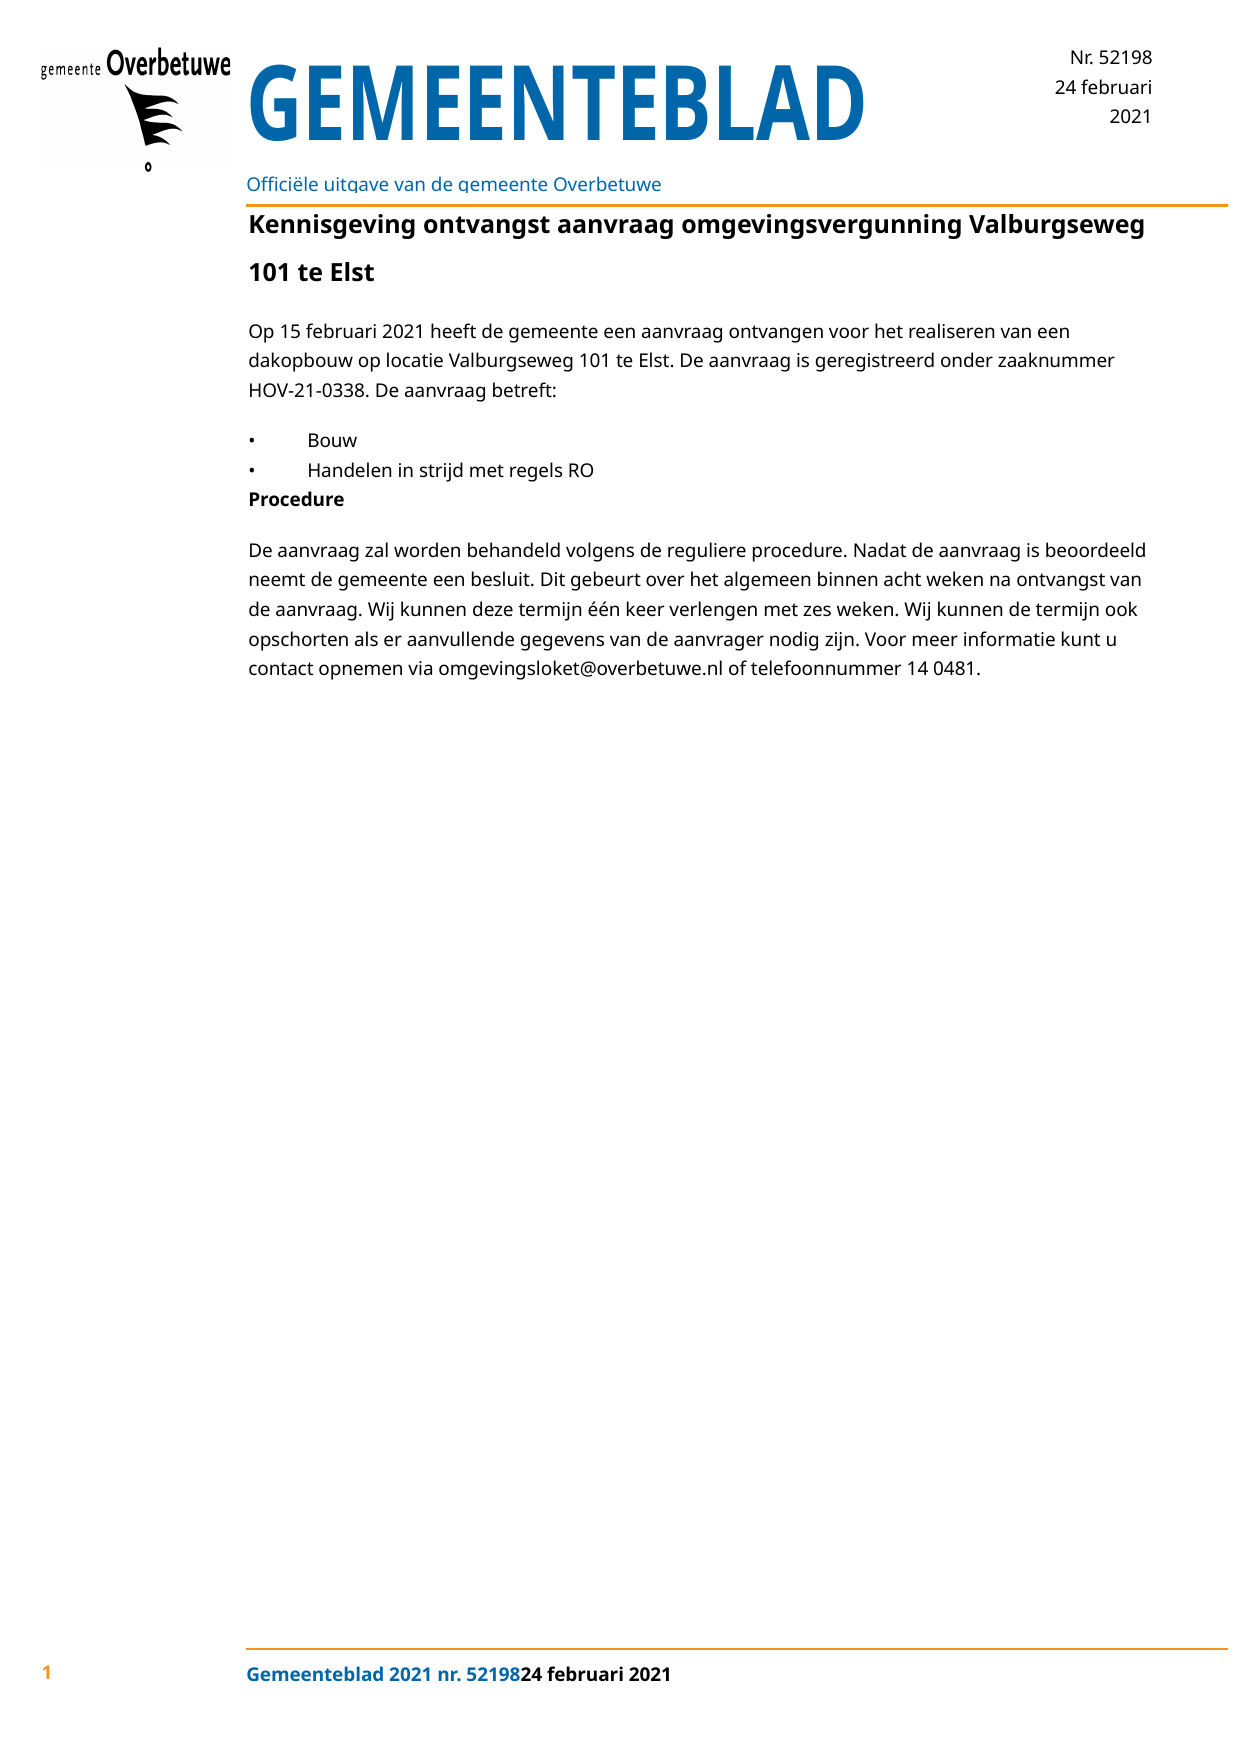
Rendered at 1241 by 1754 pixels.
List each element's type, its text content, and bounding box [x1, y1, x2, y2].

text Kennisgeving ontvangst aanvraag omgevingsvergunning Valburgseweg 101 te Elst [248, 207, 1152, 288]
picture [41, 47, 231, 172]
text Op 15 februari 2021 heeft de gemeente een aanvraag ontvangen voor het realiseren van een dakopbouw op locatie Valburgseweg 101 te Elst. De aanvraag is geregistreerd onder zaaknummer HOV-21-0338. De aanvraag betreft: [248, 318, 1152, 403]
text De aanvraag zal worden behandeld volgens de reguliere procedure. Nadat de aanvraag is beoordeeld neemt de gemeente een besluit. Dit gebeurt over het algemeen binnen acht weken na ontvangst van de aanvraag. Wij kunnen deze termijn één keer verlengen met zes weken. Wij kunnen de termijn ook opschorten als er aanvullende gegevens van de aanvrager nodig zijn. Voor meer informatie kunt u contact opnemen via omgevingsloket@overbetuwe.nl of telefoonnummer 14 0481. [248, 537, 1152, 681]
list Bouw [248, 427, 1152, 453]
text Procedure [248, 487, 1152, 512]
list Handelen in strijd met regels RO [248, 457, 1152, 483]
